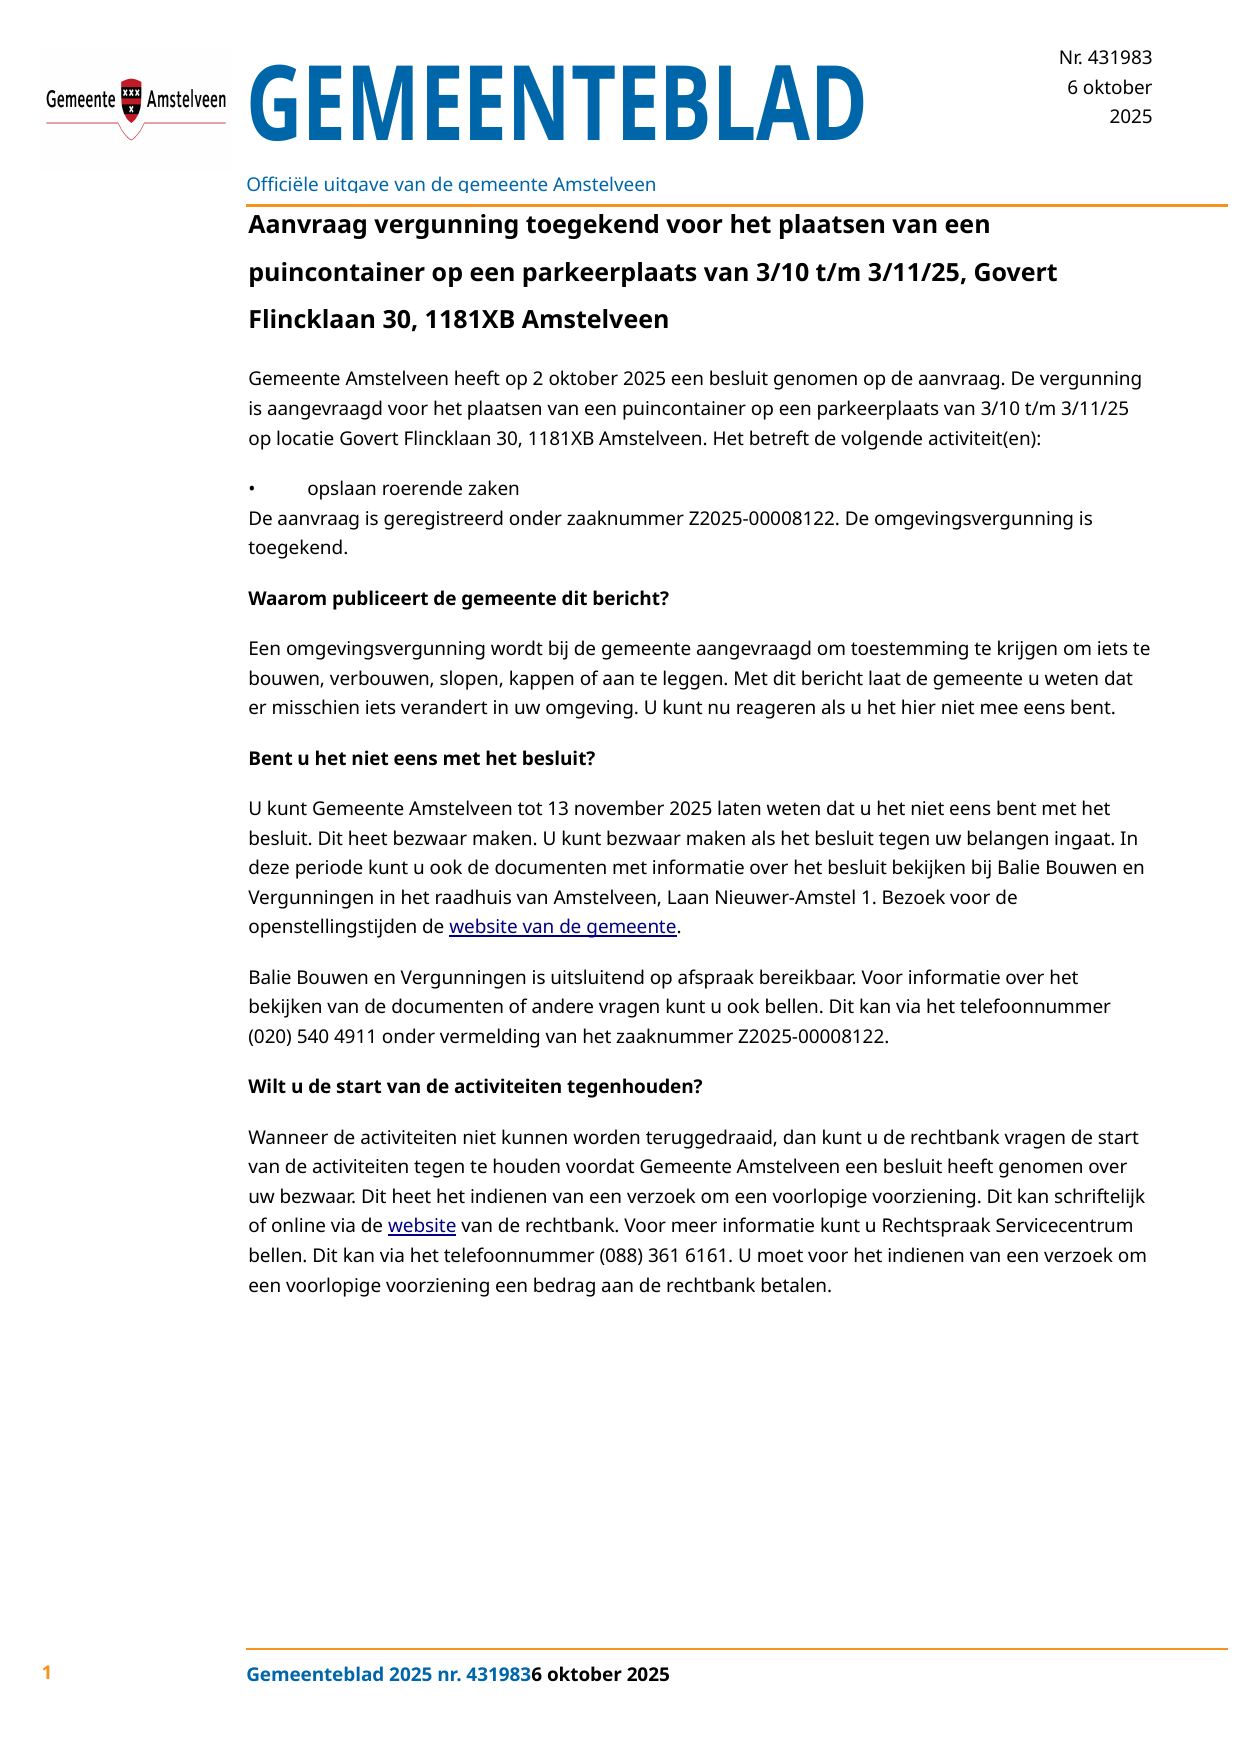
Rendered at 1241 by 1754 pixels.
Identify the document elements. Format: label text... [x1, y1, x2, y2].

text Wanneer de activiteiten niet kunnen worden teruggedraaid, dan kunt u de rechtbank vragen de start van de activiteiten tegen te houden voordat Gemeente Amstelveen een besluit heeft genomen over uw bezwaar. Dit heet het indienen van een verzoek om een voorlopige voorziening. Dit kan schriftelijk of online via de website van de rechtbank. Voor meer informatie kunt u Rechtspraak Servicecentrum bellen. Dit kan via het telefoonnummer (088) 361 6161. U moet voor het indienen van een verzoek om een voorlopige voorziening een bedrag aan de rechtbank betalen. [248, 1124, 1152, 1297]
text Waarom publiceert de gemeente dit bericht? [248, 585, 1152, 610]
text Wilt u de start van de activiteiten tegenhouden? [248, 1073, 1152, 1099]
picture [41, 47, 231, 172]
text De aanvraag is geregistreerd onder zaaknummer Z2025-00008122. De omgevingsvergunning is toegekend. [248, 505, 1152, 560]
list opslaan roerende zaken [248, 475, 1152, 501]
text Aanvraag vergunning toegekend voor het plaatsen van een puincontainer op een parkeerplaats van 3/10 t/m 3/11/25, Govert Flincklaan 30, 1181XB Amstelveen [248, 207, 1152, 336]
text U kunt Gemeente Amstelveen tot 13 november 2025 laten weten dat u het niet eens bent met het besluit. Dit heet bezwaar maken. U kunt bezwaar maken als het besluit tegen uw belangen ingaat. In deze periode kunt u ook de documenten met informatie over het besluit bekijken bij Balie Bouwen en Vergunningen in het raadhuis van Amstelveen, Laan Nieuwer-Amstel 1. Bezoek voor de openstellingstijden de website van de gemeente. [248, 795, 1152, 939]
text Gemeente Amstelveen heeft op 2 oktober 2025 een besluit genomen op de aanvraag. De vergunning is aangevraagd voor het plaatsen van een puincontainer op een parkeerplaats van 3/10 t/m 3/11/25 op locatie Govert Flincklaan 30, 1181XB Amstelveen. Het betreft de volgende activiteit(en): [248, 366, 1152, 450]
text Balie Bouwen en Vergunningen is uitsluitend op afspraak bereikbaar. Voor informatie over het bekijken van de documenten of andere vragen kunt u ook bellen. Dit kan via het telefoonnummer (020) 540 4911 onder vermelding van het zaaknummer Z2025-00008122. [248, 964, 1152, 1049]
text Bent u het niet eens met het besluit? [248, 745, 1152, 770]
text Een omgevingsvergunning wordt bij de gemeente aangevraagd om toestemming te krijgen om iets te bouwen, verbouwen, slopen, kappen of aan te leggen. Met dit bericht laat de gemeente u weten dat er misschien iets verandert in uw omgeving. U kunt nu reageren als u het hier niet mee eens bent. [248, 635, 1152, 720]
